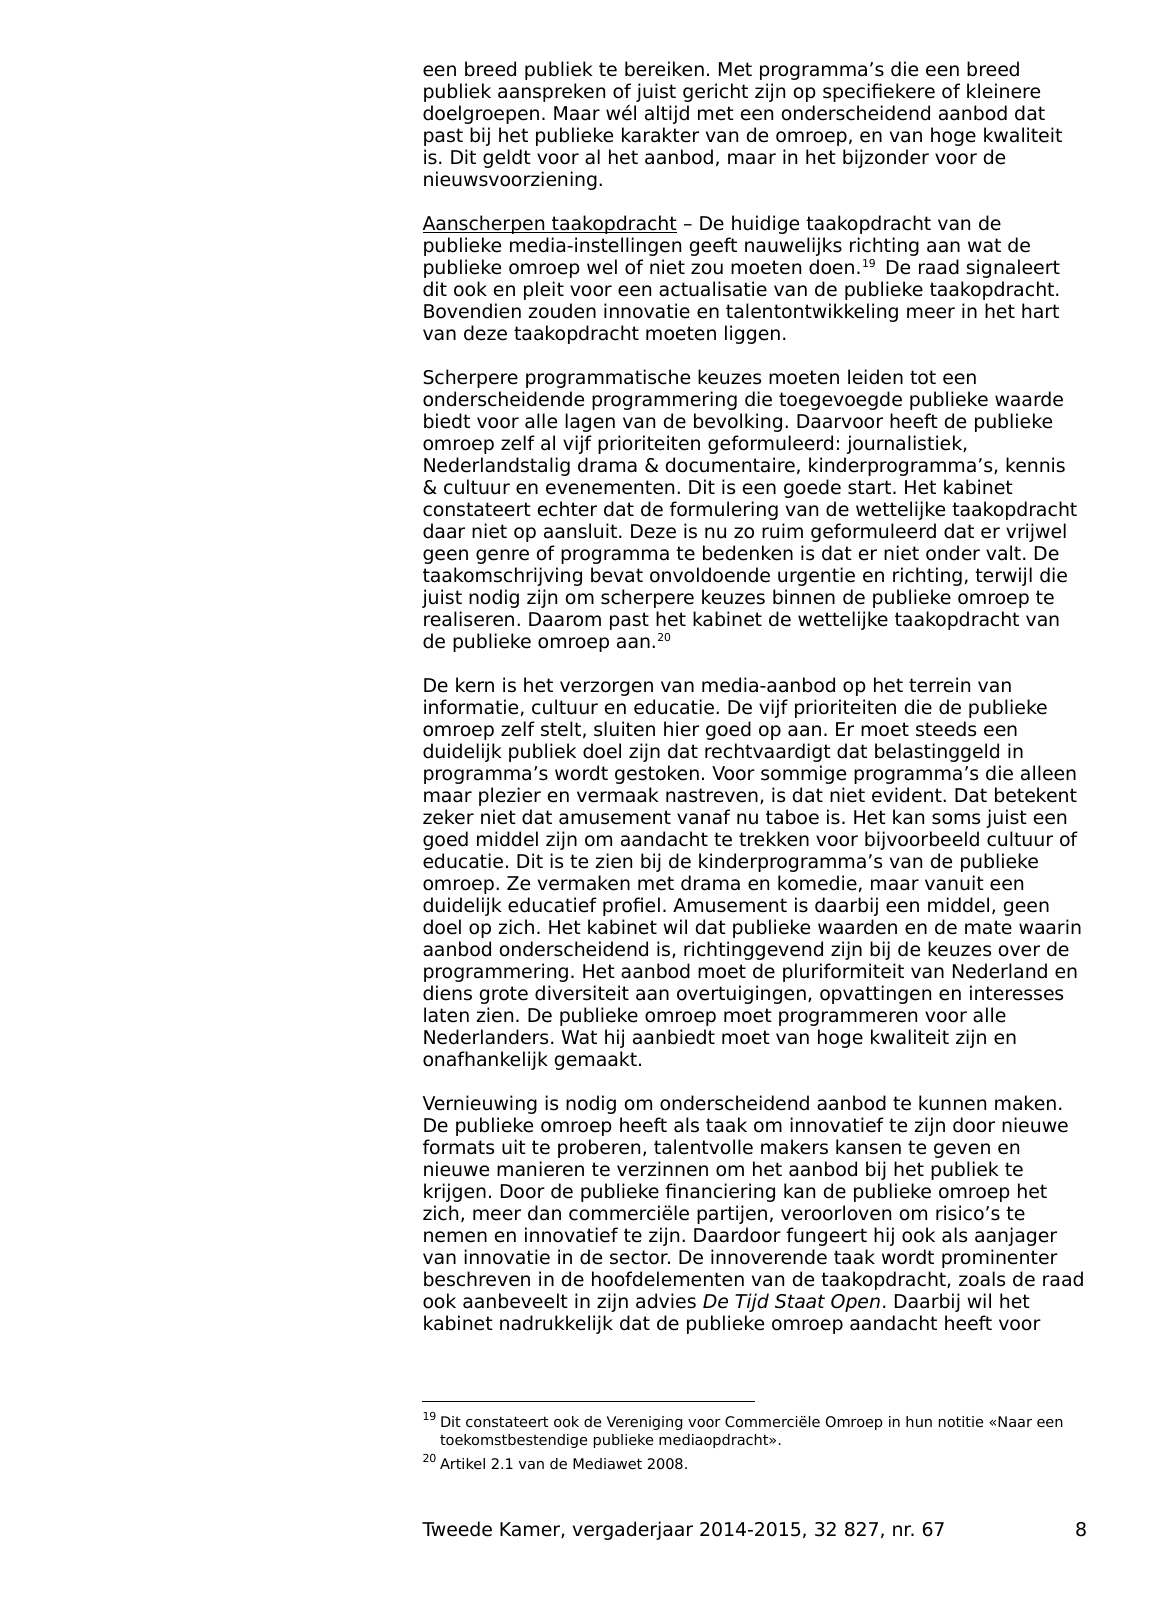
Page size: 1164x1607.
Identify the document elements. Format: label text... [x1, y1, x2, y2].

text Dit constateert ook de Vereniging voor Commerciële Omroep in hun notitie «Naar een toekomstbestendige publieke mediaopdracht». [422, 1410, 1087, 1449]
text Artikel 2.1 van de Mediawet 2008. [422, 1452, 1087, 1474]
text Scherpere programmatische keuzes moeten leiden tot een onderscheidende programmering die toegevoegde publieke waarde biedt voor alle lagen van de bevolking. Daarvoor heeft de publieke omroep zelf al vijf prioriteiten geformuleerd: journalistiek, Nederlandstalig drama & documentaire, kinderprogramma’s, kennis & cultuur en evenementen. Dit is een goede start. Het kabinet constateert echter dat de formulering van de wettelijke taakopdracht daar niet op aansluit. Deze is nu zo ruim geformuleerd dat er vrijwel geen genre of programma te bedenken is dat er niet onder valt. De taakomschrijving bevat onvoldoende urgentie en richting, terwijl die juist nodig zijn om scherpere keuzes binnen de publieke omroep te realiseren. Daarom past het kabinet de wettelijke taakopdracht van de publieke omroep aan. [422, 367, 1087, 653]
text De kern is het verzorgen van media-aanbod op het terrein van informatie, cultuur en educatie. De vijf prioriteiten die de publieke omroep zelf stelt, sluiten hier goed op aan. Er moet steeds een duidelijk publiek doel zijn dat rechtvaardigt dat belastinggeld in programma’s wordt gestoken. Voor sommige programma’s die alleen maar plezier en vermaak nastreven, is dat niet evident. Dat betekent zeker niet dat amusement vanaf nu taboe is. Het kan soms juist een goed middel zijn om aandacht te trekken voor bijvoorbeeld cultuur of educatie. Dit is te zien bij de kinderprogramma’s van de publieke omroep. Ze vermaken met drama en komedie, maar vanuit een duidelijk educatief profiel. Amusement is daarbij een middel, geen doel op zich. Het kabinet wil dat publieke waarden en de mate waarin aanbod onderscheidend is, richtinggevend zijn bij de keuzes over de programmering. Het aanbod moet de pluriformiteit van Nederland en diens grote diversiteit aan overtuigingen, opvattingen en interesses laten zien. De publieke omroep moet programmeren voor alle Nederlanders. Wat hij aanbiedt moet van hoge kwaliteit zijn en onafhankelijk gemaakt. [422, 675, 1087, 1071]
text een breed publiek te bereiken. Met programma’s die een breed publiek aanspreken of juist gericht zijn op specifiekere of kleinere doelgroepen. Maar wél altijd met een onderscheidend aanbod dat past bij het publieke karakter van de omroep, en van hoge kwaliteit is. Dit geldt voor al het aanbod, maar in het bijzonder voor de nieuwsvoorziening. [422, 59, 1087, 191]
text Aanscherpen taakopdracht – De huidige taakopdracht van de publieke media-instellingen geeft nauwelijks richting aan wat de publieke omroep wel of niet zou moeten doen. De raad signaleert dit ook en pleit voor een actualisatie van de publieke taakopdracht. Bovendien zouden innovatie en talentontwikkeling meer in het hart van deze taakopdracht moeten liggen. [422, 213, 1087, 345]
text Vernieuwing is nodig om onderscheidend aanbod te kunnen maken. De publieke omroep heeft als taak om innovatief te zijn door nieuwe formats uit te proberen, talentvolle makers kansen te geven en nieuwe manieren te verzinnen om het aanbod bij het publiek te krijgen. Door de publieke financiering kan de publieke omroep het zich, meer dan commerciële partijen, veroorloven om risico’s te nemen en innovatief te zijn. Daardoor fungeert hij ook als aanjager van innovatie in de sector. De innoverende taak wordt prominenter beschreven in de hoofdelementen van de taakopdracht, zoals de raad ook aanbeveelt in zijn advies De Tijd Staat Open. Daarbij wil het kabinet nadrukkelijk dat de publieke omroep aandacht heeft voor [422, 1093, 1087, 1335]
